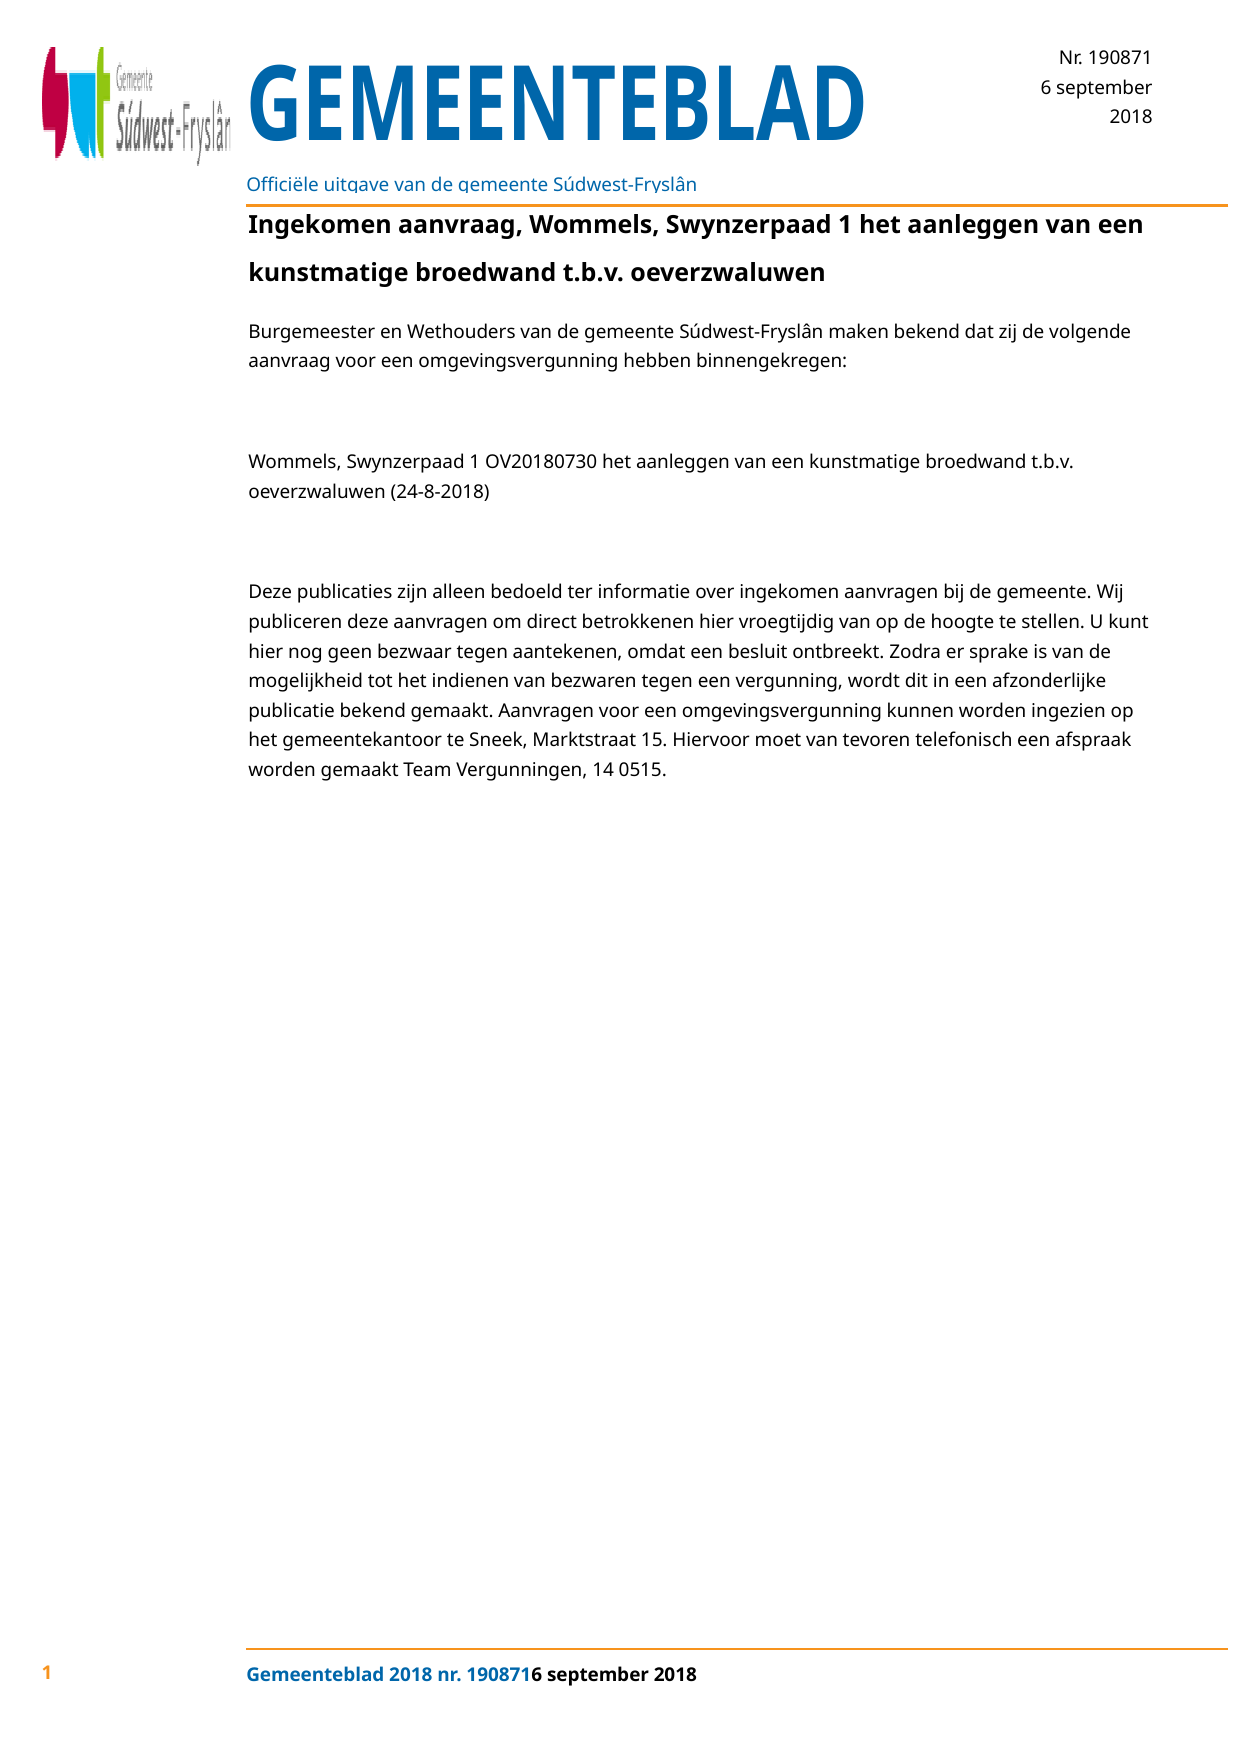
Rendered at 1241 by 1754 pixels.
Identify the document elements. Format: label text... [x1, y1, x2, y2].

text Deze publicaties zijn alleen bedoeld ter informatie over ingekomen aanvragen bij de gemeente. Wij publiceren deze aanvragen om direct betrokkenen hier vroegtijdig van op de hoogte te stellen. U kunt hier nog geen bezwaar tegen aantekenen, omdat een besluit ontbreekt. Zodra er sprake is van de mogelijkheid tot het indienen van bezwaren tegen een vergunning, wordt dit in een afzonderlijke publicatie bekend gemaakt. Aanvragen voor een omgevingsvergunning kunnen worden ingezien op het gemeentekantoor te Sneek, Marktstraat 15. Hiervoor moet van tevoren telefonisch een afspraak worden gemaakt Team Vergunningen, 14 0515. [248, 579, 1152, 782]
text Burgemeester en Wethouders van de gemeente Súdwest-Fryslân maken bekend dat zij de volgende aanvraag voor een omgevingsvergunning hebben binnengekregen: [248, 318, 1152, 373]
text Wommels, Swynzerpaad 1 OV20180730 het aanleggen van een kunstmatige broedwand t.b.v. oeverzwaluwen (24-8-2018) [248, 448, 1152, 504]
text Ingekomen aanvraag, Wommels, Swynzerpaad 1 het aanleggen van een kunstmatige broedwand t.b.v. oeverzwaluwen [248, 207, 1152, 288]
picture [41, 47, 231, 172]
